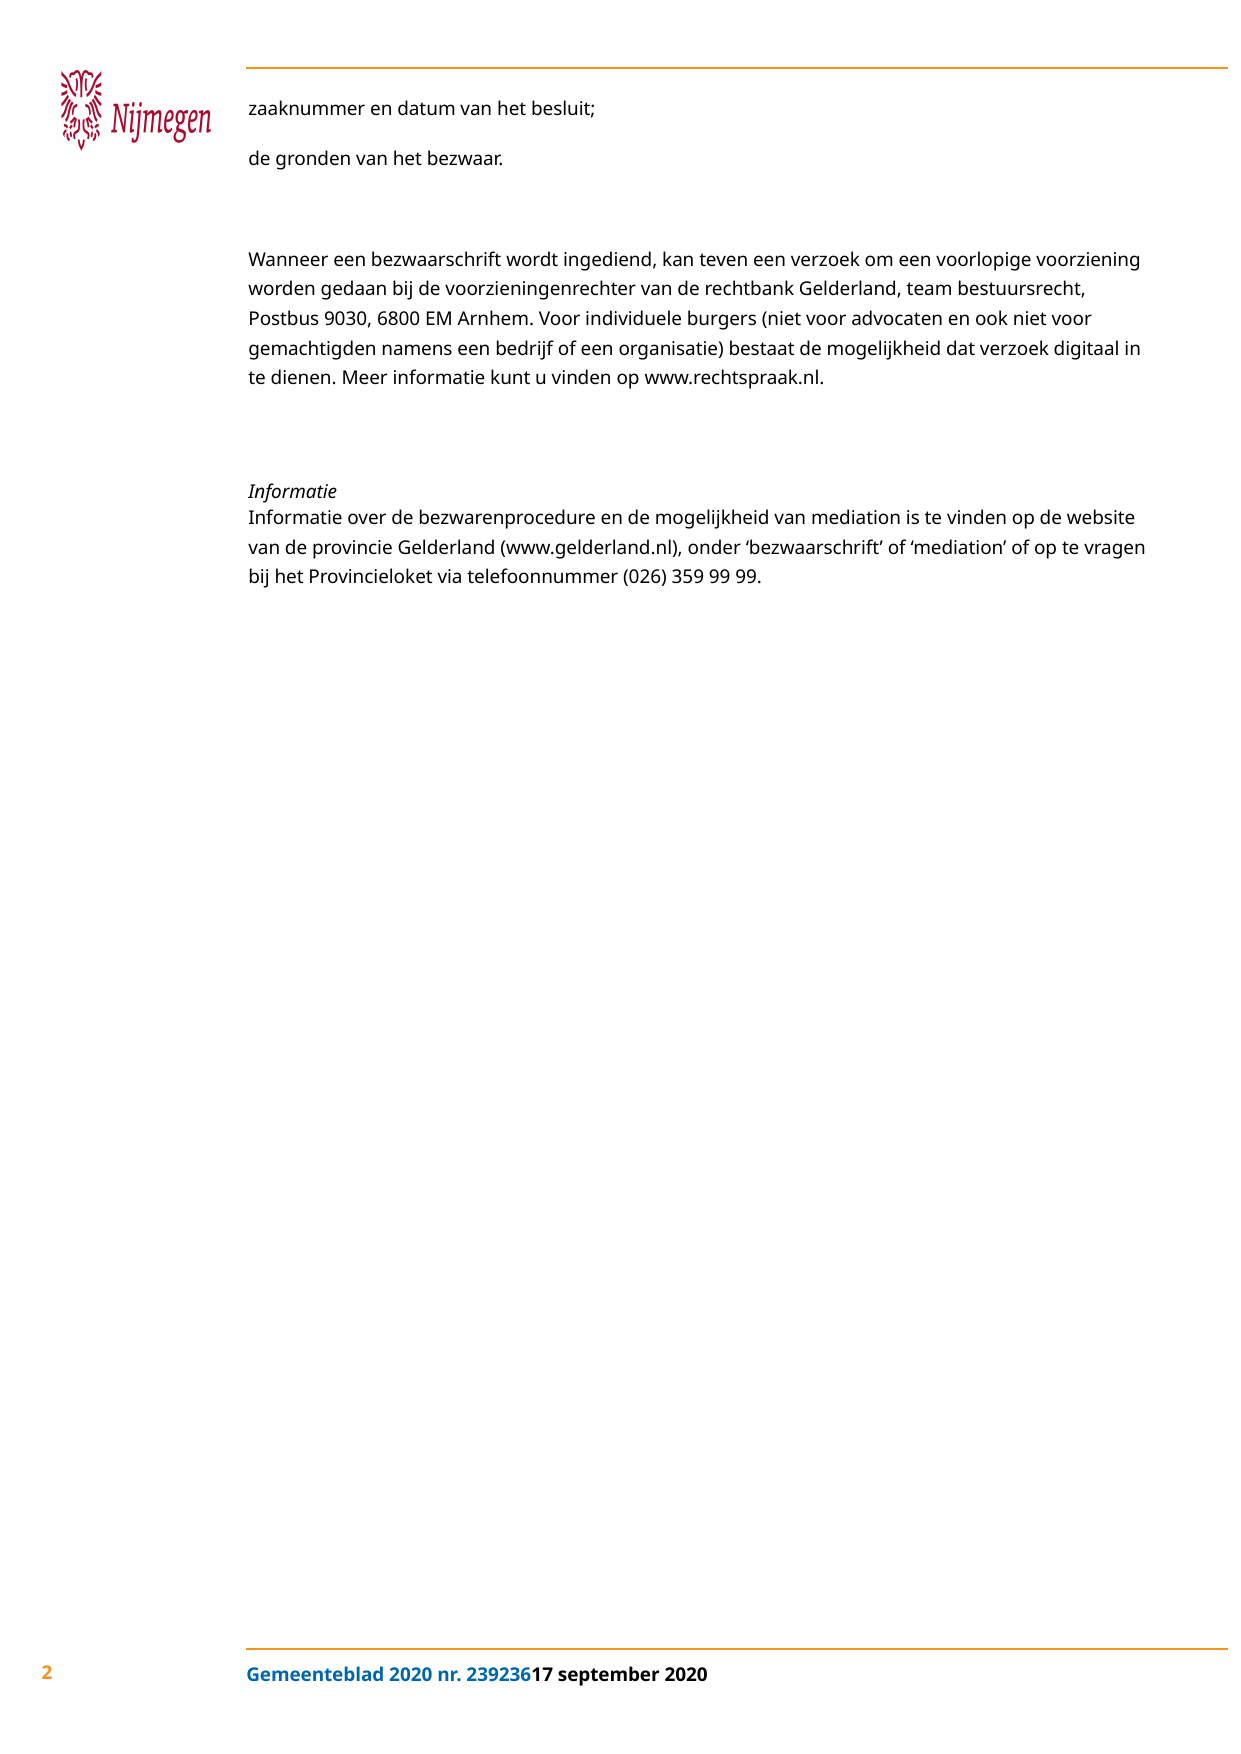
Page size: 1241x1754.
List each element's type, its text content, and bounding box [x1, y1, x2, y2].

text de gronden van het bezwaar. [248, 145, 1152, 171]
picture [41, 47, 231, 172]
text Wanneer een bezwaarschrift wordt ingediend, kan teven een verzoek om een voorlopige voorziening worden gedaan bij de voorzieningenrechter van de rechtbank Gelderland, team bestuursrecht, Postbus 9030, 6800 EM Arnhem. Voor individuele burgers (niet voor advocaten en ook niet voor gemachtigden namens een bedrijf of een organisatie) bestaat de mogelijkheid dat verzoek digitaal in te dienen. Meer informatie kunt u vinden op www.rechtspraak.nl. [248, 246, 1152, 390]
text Informatie over de bezwarenprocedure en de mogelijkheid van mediation is te vinden op de website van de provincie Gelderland (www.gelderland.nl), onder ‘bezwaarschrift’ of ‘mediation’ of op te vragen bij het Provincieloket via telefoonnummer (026) 359 99 99. [248, 504, 1152, 589]
text Informatie [248, 479, 1152, 504]
text zaaknummer en datum van het besluit; [248, 95, 1152, 121]
